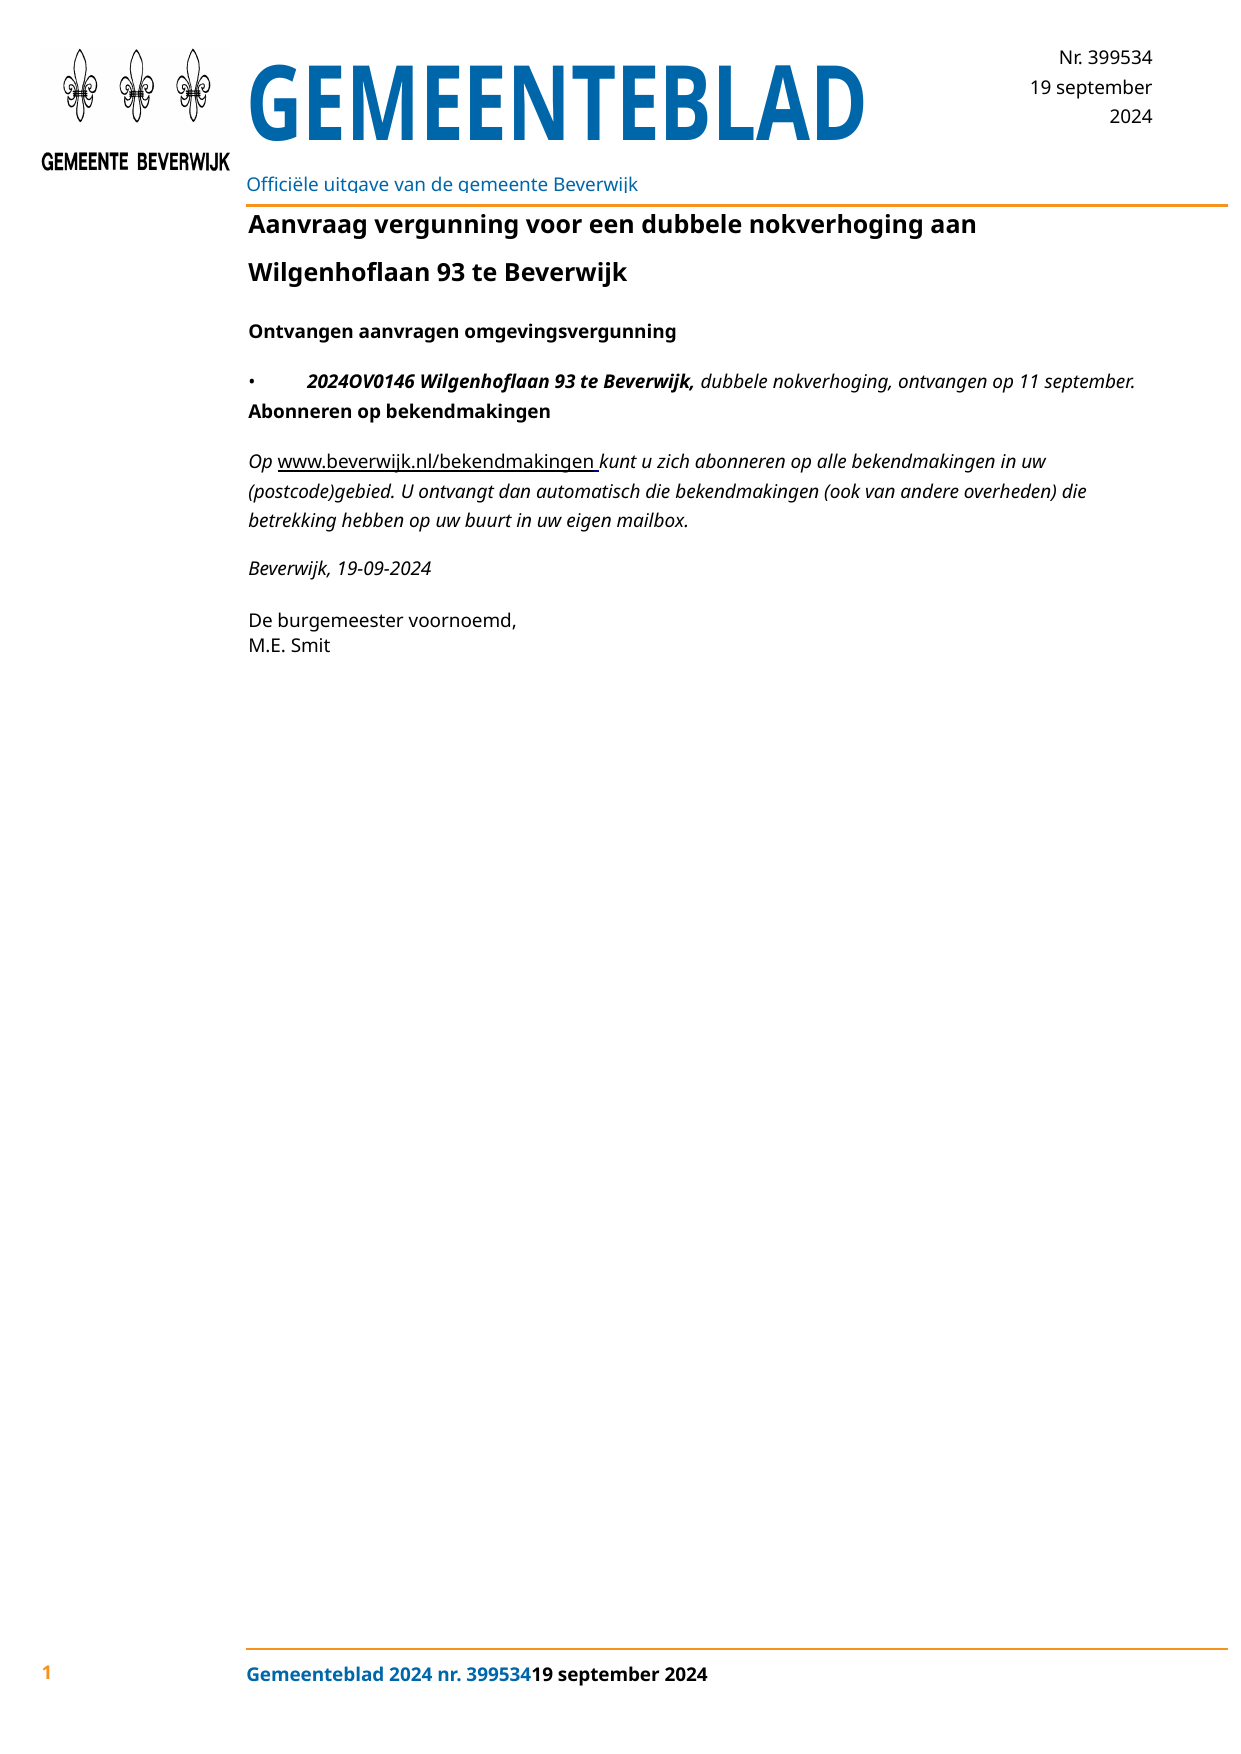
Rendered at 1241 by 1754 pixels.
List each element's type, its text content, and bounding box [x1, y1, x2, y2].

picture [41, 47, 231, 172]
text Abonneren op bekendmakingen [248, 398, 1152, 424]
list 2024OV0146 Wilgenhoflaan 93 te Beverwijk, dubbele nokverhoging, ontvangen op 11 september. [248, 368, 1152, 394]
text De burgemeester voornoemd, [248, 607, 1152, 632]
text Beverwijk, 19-09-2024 [248, 555, 1152, 581]
text Op www.beverwijk.nl/bekendmakingen kunt u zich abonneren op alle bekendmakingen in uw (postcode)gebied. U ontvangt dan automatisch die bekendmakingen (ook van andere overheden) die betrekking hebben op uw buurt in uw eigen mailbox. [248, 448, 1152, 533]
text Aanvraag vergunning voor een dubbele nokverhoging aan Wilgenhoflaan 93 te Beverwijk [248, 207, 1152, 288]
text M.E. Smit [248, 632, 1152, 658]
text Ontvangen aanvragen omgevingsvergunning [248, 318, 1152, 344]
